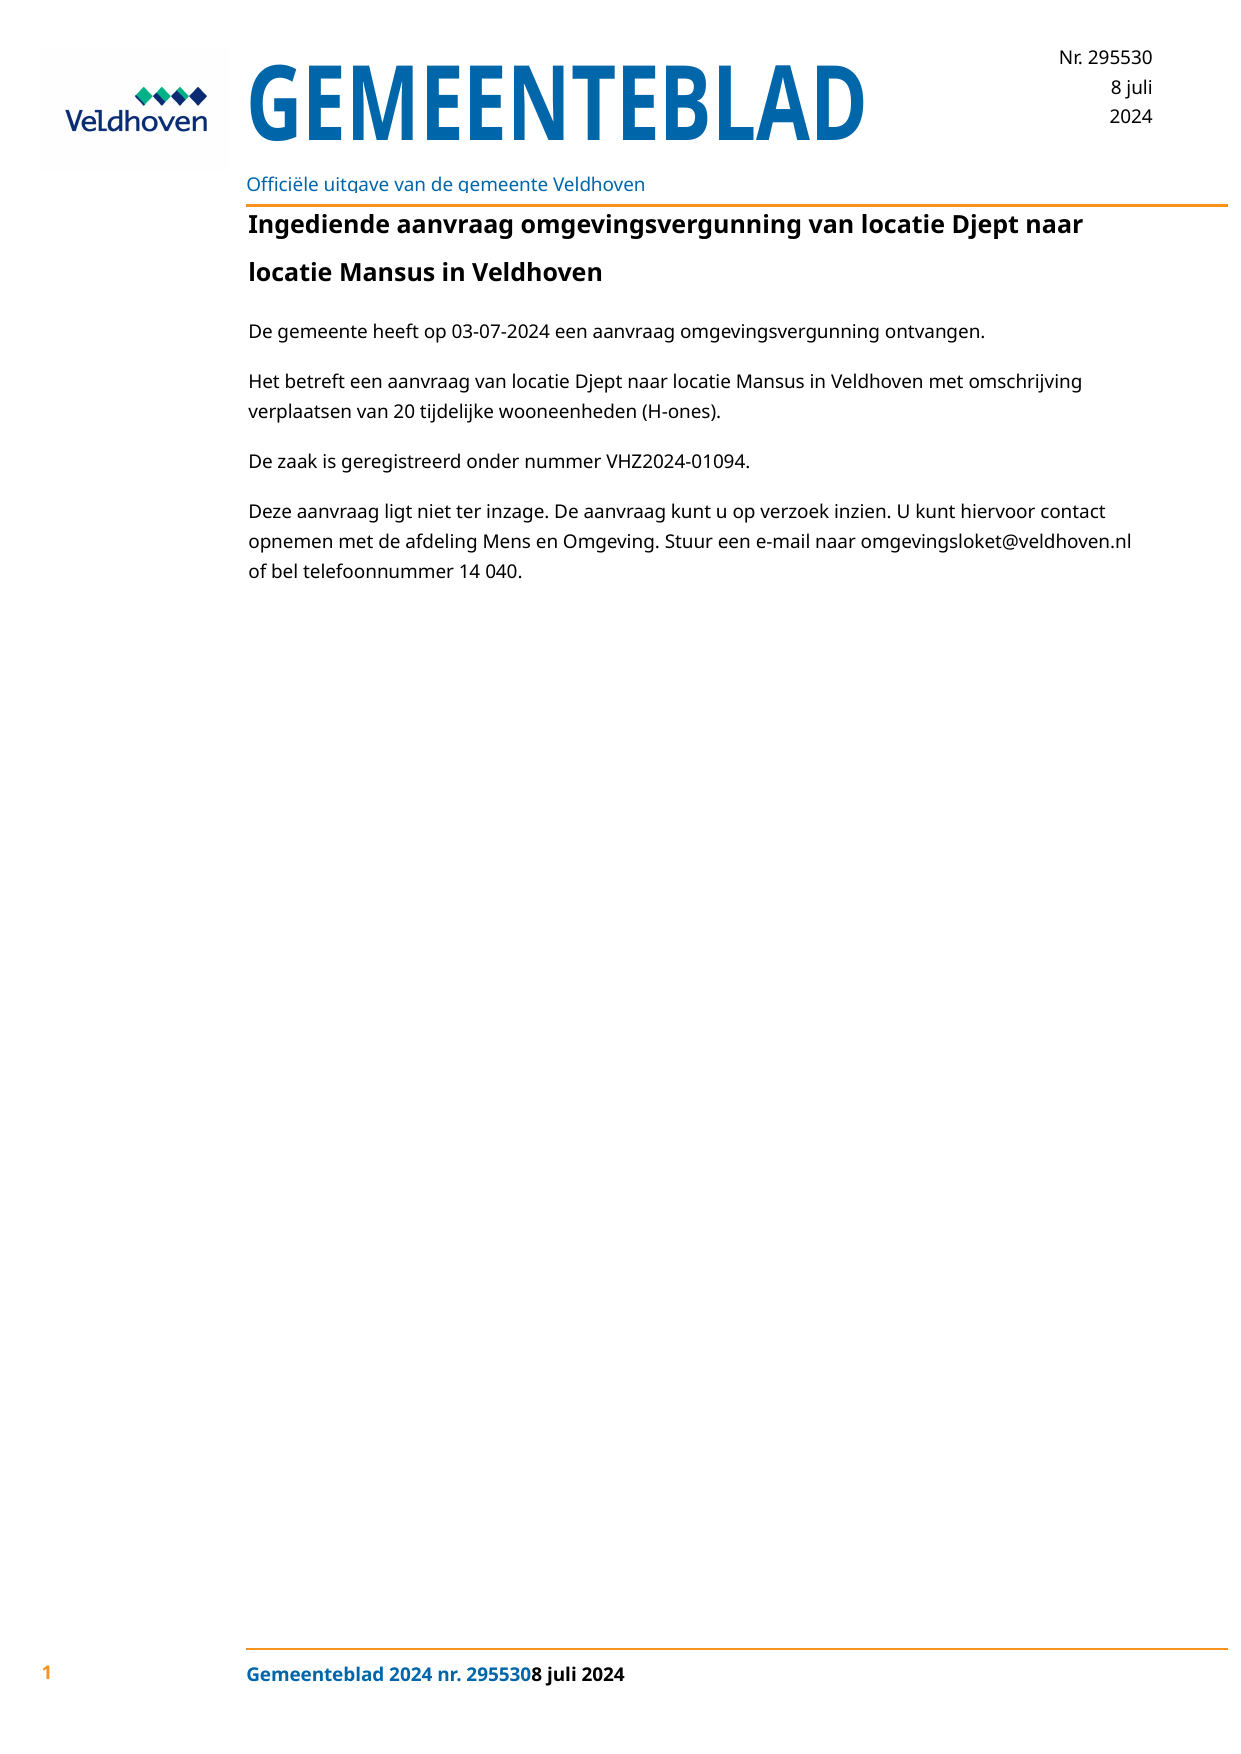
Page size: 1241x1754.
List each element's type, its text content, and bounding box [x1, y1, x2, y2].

picture [41, 47, 231, 172]
text De gemeente heeft op 03-07-2024 een aanvraag omgevingsvergunning ontvangen. [248, 318, 1152, 344]
text Het betreft een aanvraag van locatie Djept naar locatie Mansus in Veldhoven met omschrijving verplaatsen van 20 tijdelijke wooneenheden (H-ones). [248, 368, 1152, 424]
text Deze aanvraag ligt niet ter inzage. De aanvraag kunt u op verzoek inzien. U kunt hiervoor contact opnemen met de afdeling Mens en Omgeving. Stuur een e-mail naar omgevingsloket@veldhoven.nl of bel telefoonnummer 14 040. [248, 499, 1152, 584]
text Ingediende aanvraag omgevingsvergunning van locatie Djept naar locatie Mansus in Veldhoven [248, 207, 1152, 288]
text De zaak is geregistreerd onder nummer VHZ2024-01094. [248, 448, 1152, 474]
